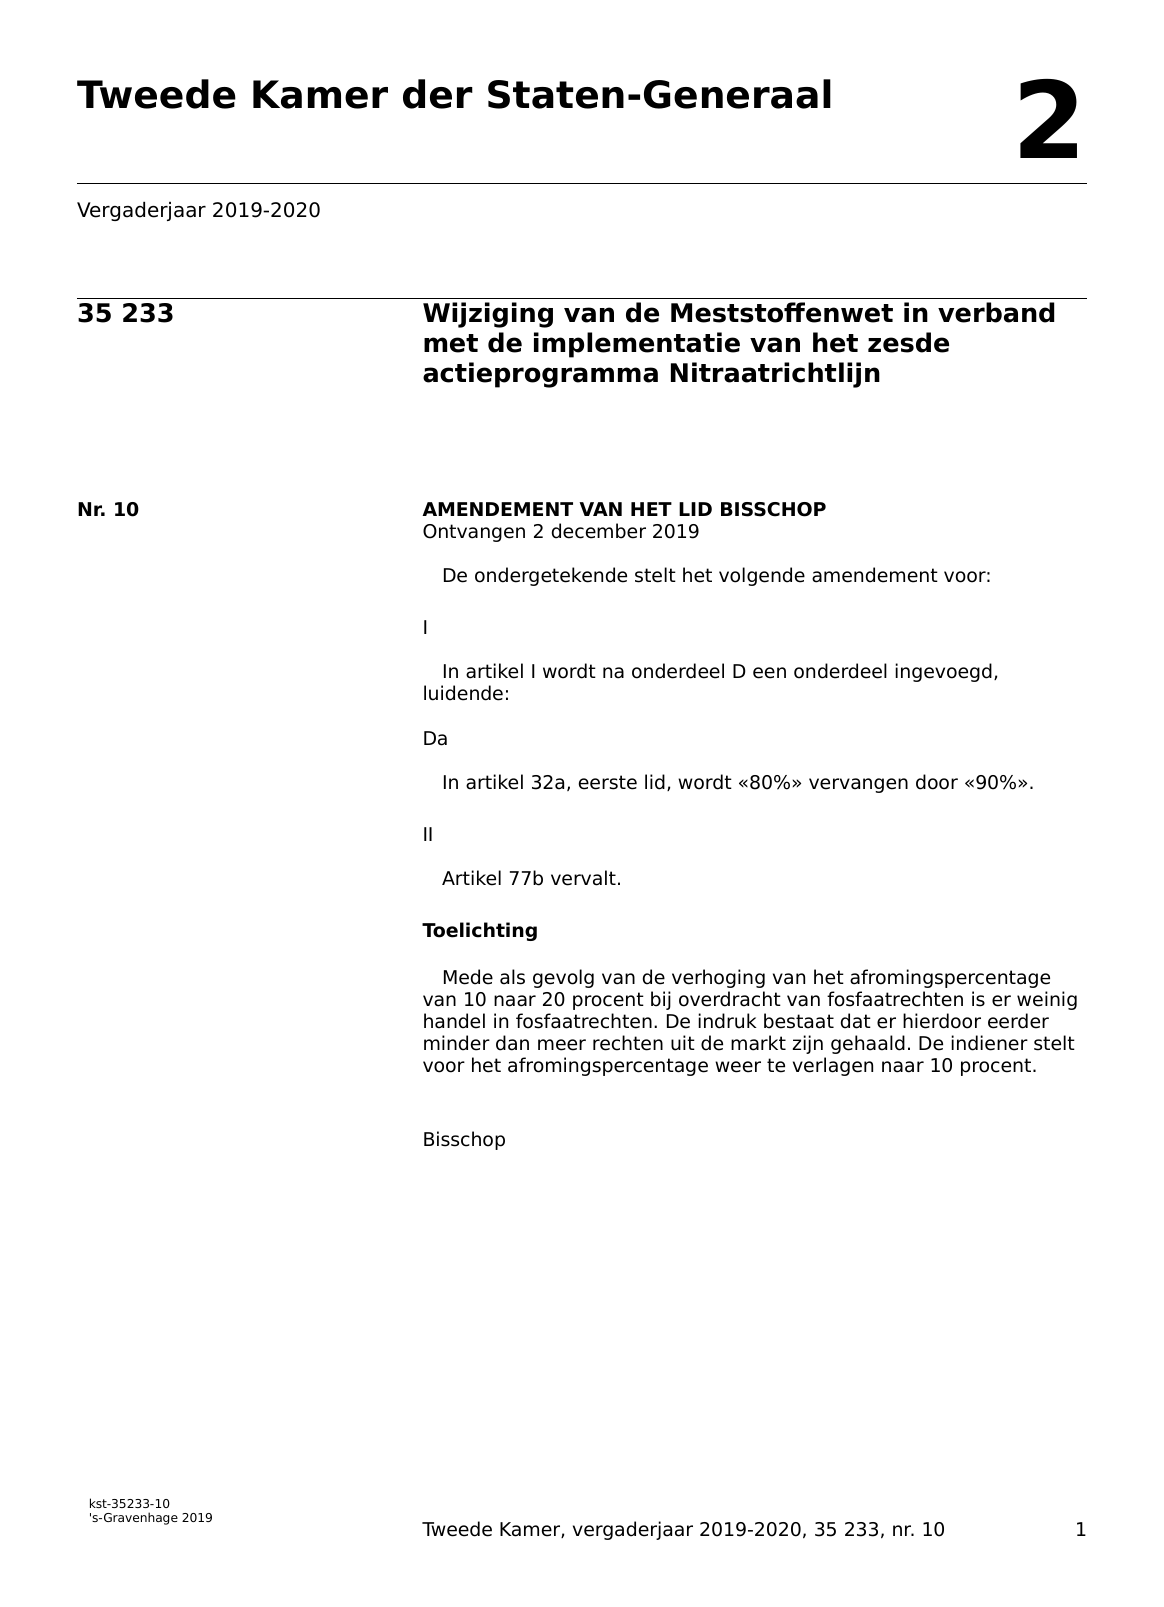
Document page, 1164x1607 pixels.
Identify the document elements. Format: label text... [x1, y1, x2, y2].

table_header 2 [886, 59, 1087, 183]
text In artikel 32a, eerste lid, wordt «80%» vervangen door «90%». [422, 772, 1087, 794]
subtitle Nr. 10 AMENDEMENT VAN HET LID BISSCHOP [77, 499, 1087, 521]
subtitle I [422, 617, 1087, 639]
subtitle II [422, 824, 1087, 846]
table_header Tweede Kamer der Staten-Generaal [77, 59, 886, 183]
subtitle Toelichting [422, 920, 1087, 942]
text kst-35233-10 [88, 1497, 323, 1511]
text Da [422, 727, 1087, 749]
text De ondergetekende stelt het volgende amendement voor: [422, 565, 1087, 587]
table_cell Vergaderjaar 2019-2020 [77, 184, 1087, 298]
text Ontvangen 2 december 2019 [422, 521, 1087, 543]
text Artikel 77b vervalt. [422, 868, 1087, 890]
text 's-Gravenhage 2019 [88, 1511, 323, 1525]
text Mede als gevolg van de verhoging van het afromingspercentage van 10 naar 20 procent bij overdracht van fosfaatrechten is er weinig handel in fosfaatrechten. De indruk bestaat dat er hierdoor eerder minder dan meer rechten uit de markt zijn gehaald. De indiener stelt voor het afromingspercentage weer te verlagen naar 10 procent. [422, 967, 1087, 1077]
text Bisschop [422, 1107, 1087, 1151]
subtitle 35 233 Wijziging van de Meststoffenwet in verband met de implementatie van het zesde actieprogramma Nitraatrichtlijn [77, 299, 1087, 388]
text In artikel I wordt na onderdeel D een onderdeel ingevoegd, luidende: [422, 661, 1087, 705]
